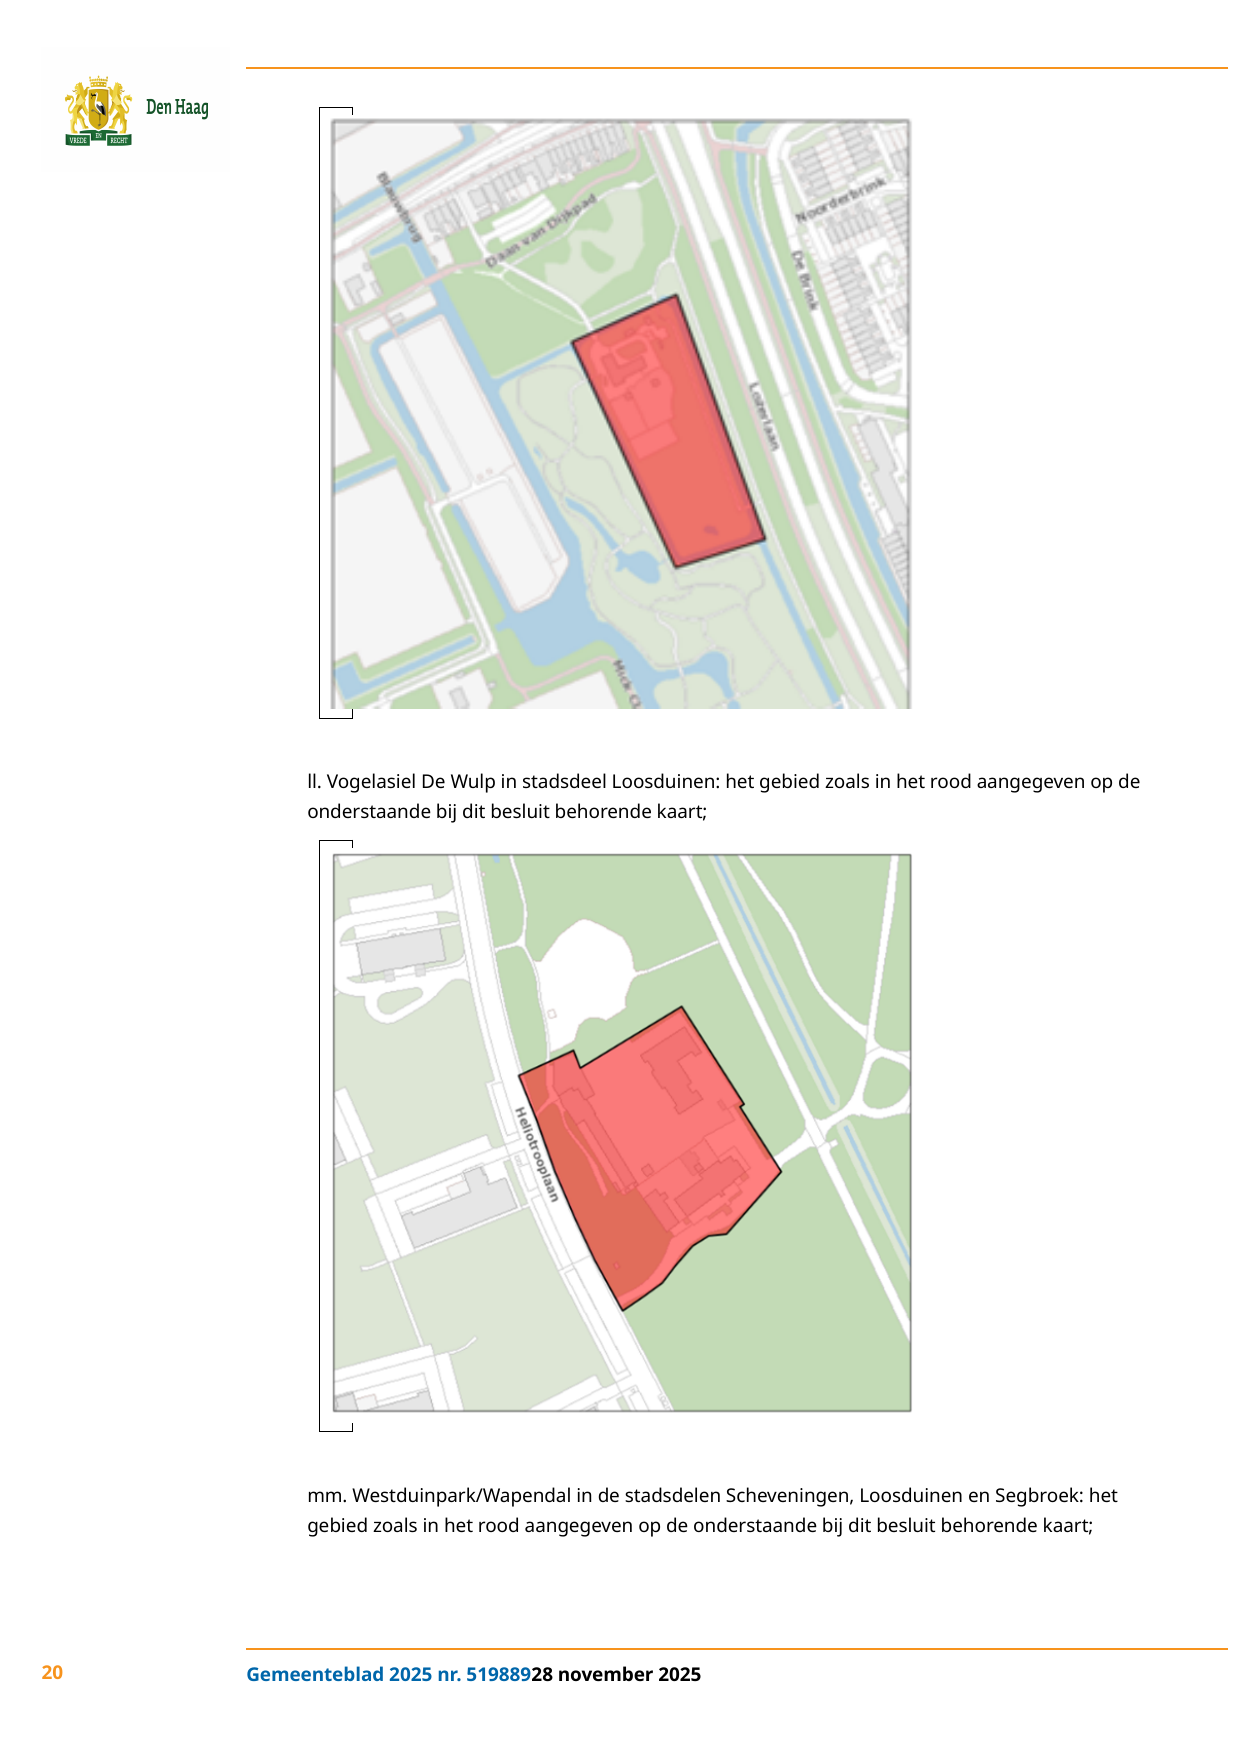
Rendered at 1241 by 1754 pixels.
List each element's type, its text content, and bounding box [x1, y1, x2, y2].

list ll. Vogelasiel De Wulp in stadsdeel Loosduinen: het gebied zoals in het rood aangegeven op de onderstaande bij dit besluit behorende kaart; [248, 768, 1152, 824]
picture [327, 115, 919, 709]
picture [41, 47, 231, 172]
picture [327, 848, 919, 1423]
list mm. Westduinpark/Wapendal in de stadsdelen Scheveningen, Loosduinen en Segbroek: het gebied zoals in het rood aangegeven op de onderstaande bij dit besluit behorende kaart; [248, 1482, 1152, 1538]
